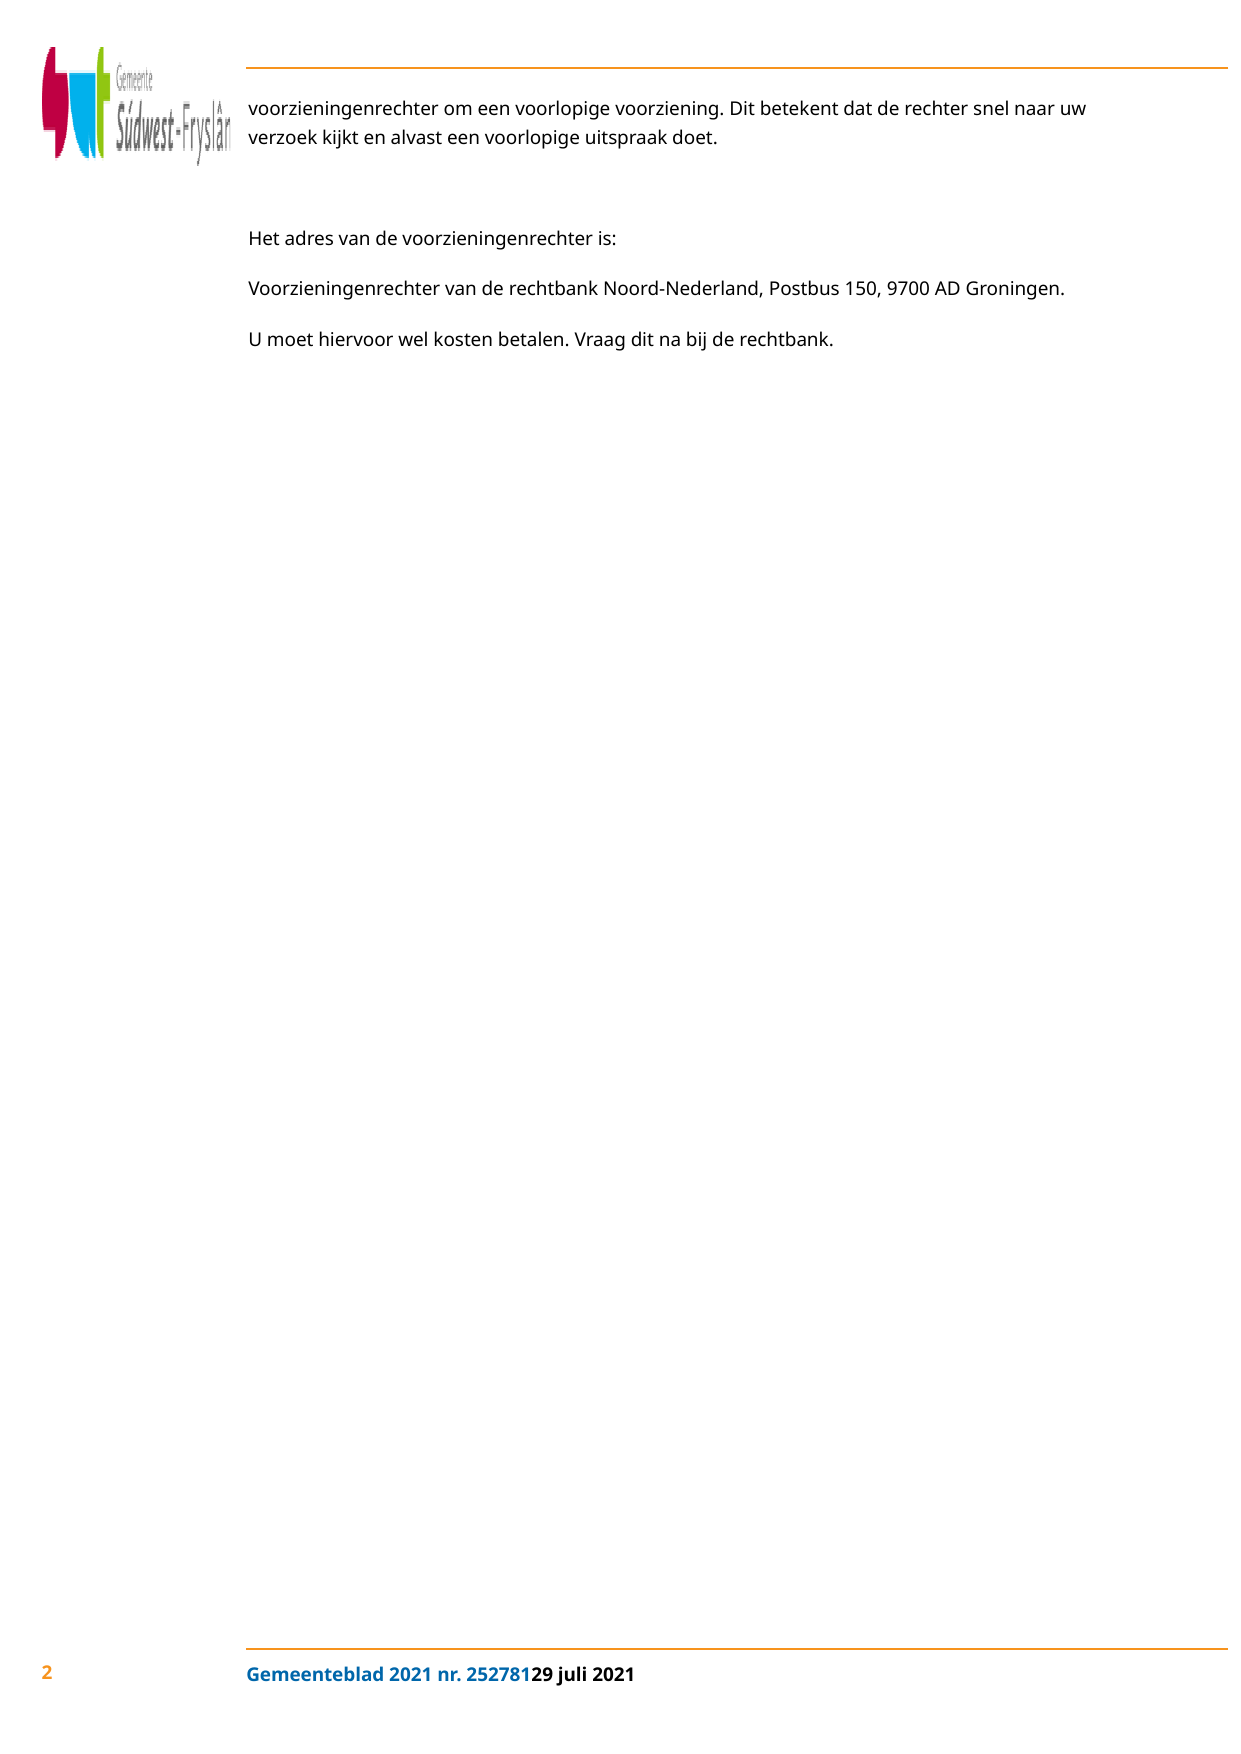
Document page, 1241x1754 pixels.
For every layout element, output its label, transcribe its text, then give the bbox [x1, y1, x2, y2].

text voorzieningenrechter om een voorlopige voorziening. Dit betekent dat de rechter snel naar uw verzoek kijkt en alvast een voorlopige uitspraak doet. [248, 95, 1152, 150]
picture [41, 47, 231, 172]
text Voorzieningenrechter van de rechtbank Noord-Nederland, Postbus 150, 9700 AD Groningen. [248, 276, 1152, 301]
text U moet hiervoor wel kosten betalen. Vraag dit na bij de rechtbank. [248, 326, 1152, 352]
text Het adres van de voorzieningenrechter is: [248, 225, 1152, 251]
